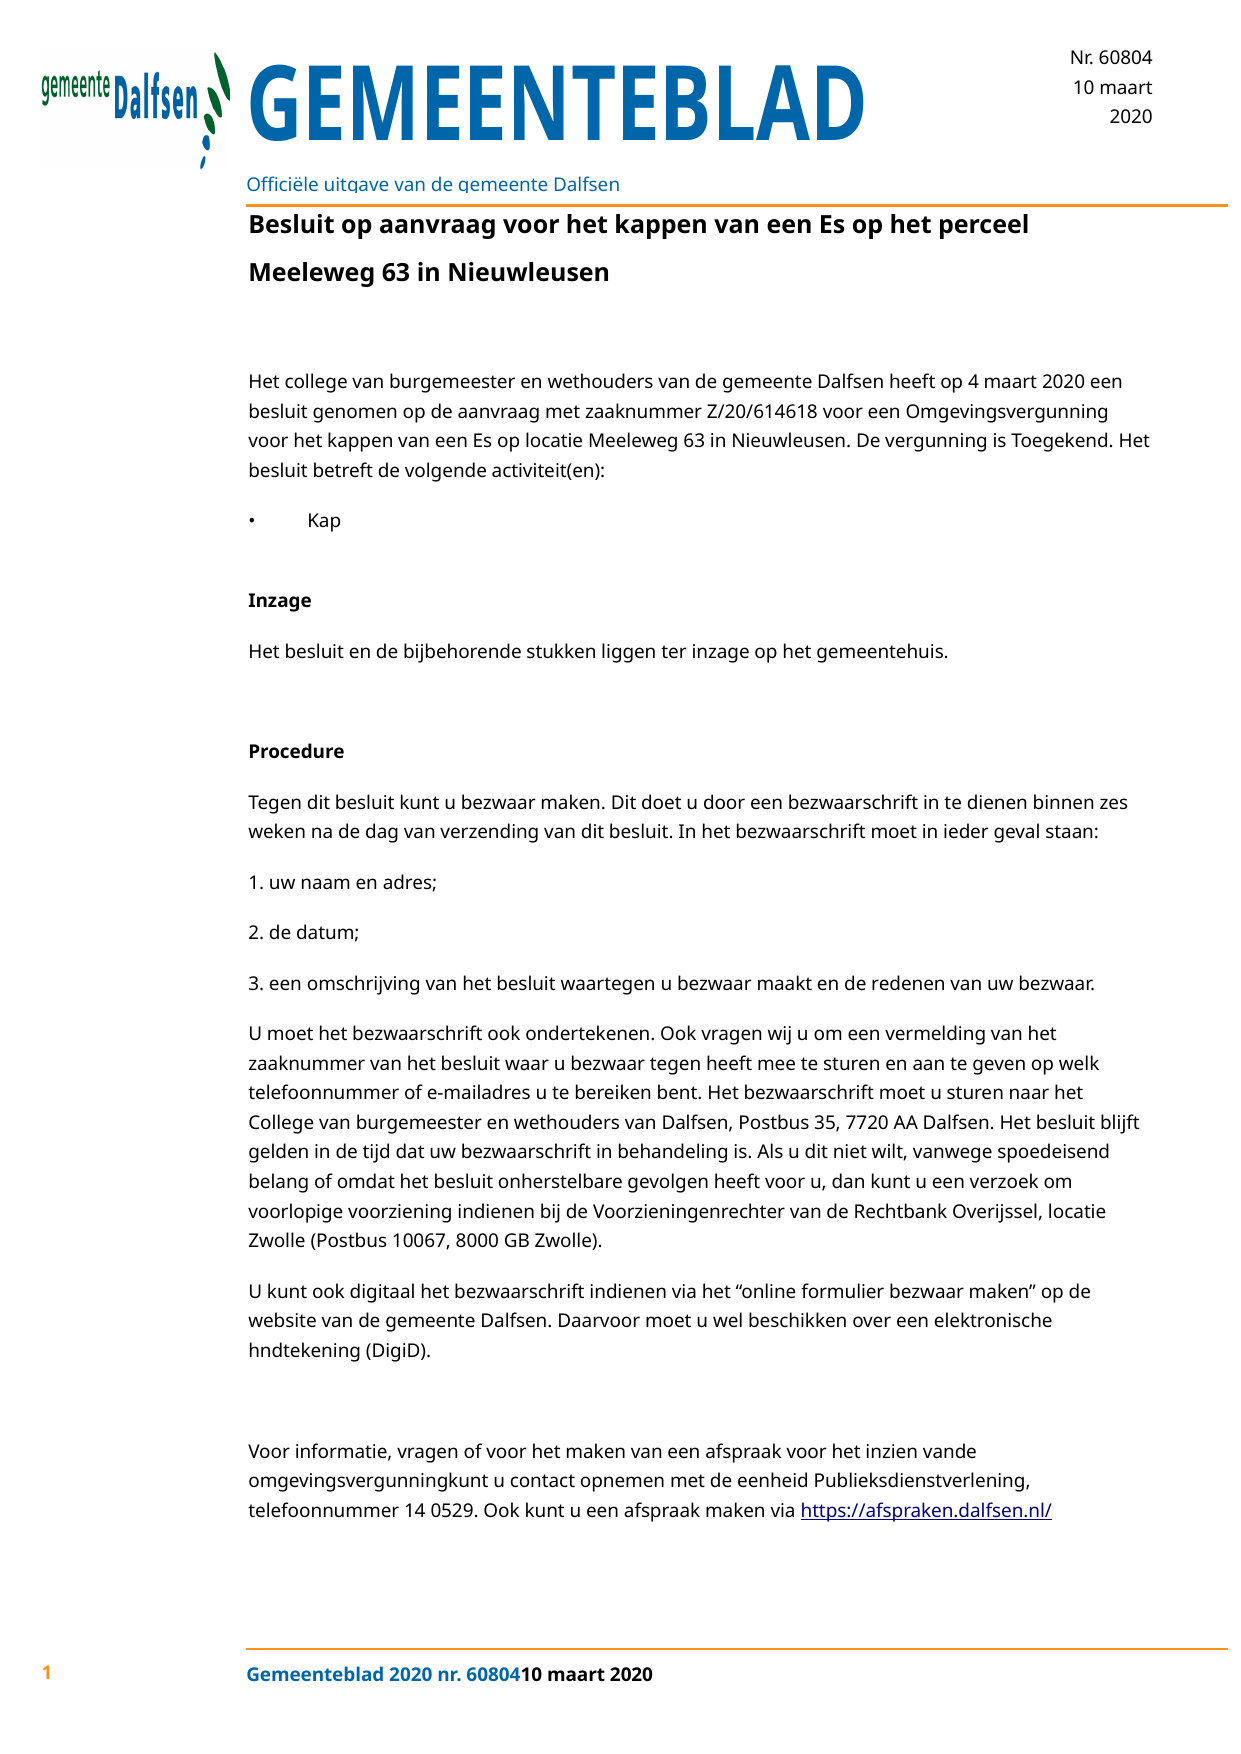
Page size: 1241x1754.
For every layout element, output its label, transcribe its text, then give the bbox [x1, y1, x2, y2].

text Voor informatie, vragen of voor het maken van een afspraak voor het inzien vande omgevingsvergunningkunt u contact opnemen met de eenheid Publieksdienstverlening, telefoonnummer 14 0529. Ook kunt u een afspraak maken via https://afspraken.dalfsen.nl/ [248, 1438, 1152, 1523]
picture [41, 47, 231, 172]
text Besluit op aanvraag voor het kappen van een Es op het perceel Meeleweg 63 in Nieuwleusen [248, 207, 1152, 288]
text Tegen dit besluit kunt u bezwaar maken. Dit doet u door een bezwaarschrift in te dienen binnen zes weken na de dag van verzending van dit besluit. In het bezwaarschrift moet in ieder geval staan: [248, 789, 1152, 844]
text 2. de datum; [248, 919, 1152, 945]
text 1. uw naam en adres; [248, 869, 1152, 895]
text U kunt ook digitaal het bezwaarschrift indienen via het “online formulier bezwaar maken” op de website van de gemeente Dalfsen. Daarvoor moet u wel beschikken over een elektronische hndtekening (DigiD). [248, 1278, 1152, 1363]
text Het besluit en de bijbehorende stukken liggen ter inzage op het gemeentehuis. [248, 638, 1152, 664]
text Inzage [248, 587, 1152, 613]
text 3. een omschrijving van het besluit waartegen u bezwaar maakt en de redenen van uw bezwaar. [248, 970, 1152, 996]
text U moet het bezwaarschrift ook ondertekenen. Ook vragen wij u om een vermelding van het zaaknummer van het besluit waar u bezwaar tegen heeft mee te sturen en aan te geven op welk telefoonnummer of e-mailadres u te bereiken bent. Het bezwaarschrift moet u sturen naar het College van burgemeester en wethouders van Dalfsen, Postbus 35, 7720 AA Dalfsen. Het besluit blijft gelden in de tijd dat uw bezwaarschrift in behandeling is. Als u dit niet wilt, vanwege spoedeisend belang of omdat het besluit onherstelbare gevolgen heeft voor u, dan kunt u een verzoek om voorlopige voorziening indienen bij de Voorzieningenrechter van de Rechtbank Overijssel, locatie Zwolle (Postbus 10067, 8000 GB Zwolle). [248, 1020, 1152, 1253]
text Procedure [248, 739, 1152, 764]
text Het college van burgemeester en wethouders van de gemeente Dalfsen heeft op 4 maart 2020 een besluit genomen op de aanvraag met zaaknummer Z/20/614618 voor een Omgevingsvergunning voor het kappen van een Es op locatie Meeleweg 63 in Nieuwleusen. De vergunning is Toegekend. Het besluit betreft de volgende activiteit(en): [248, 368, 1152, 483]
list Kap [248, 507, 1152, 533]
